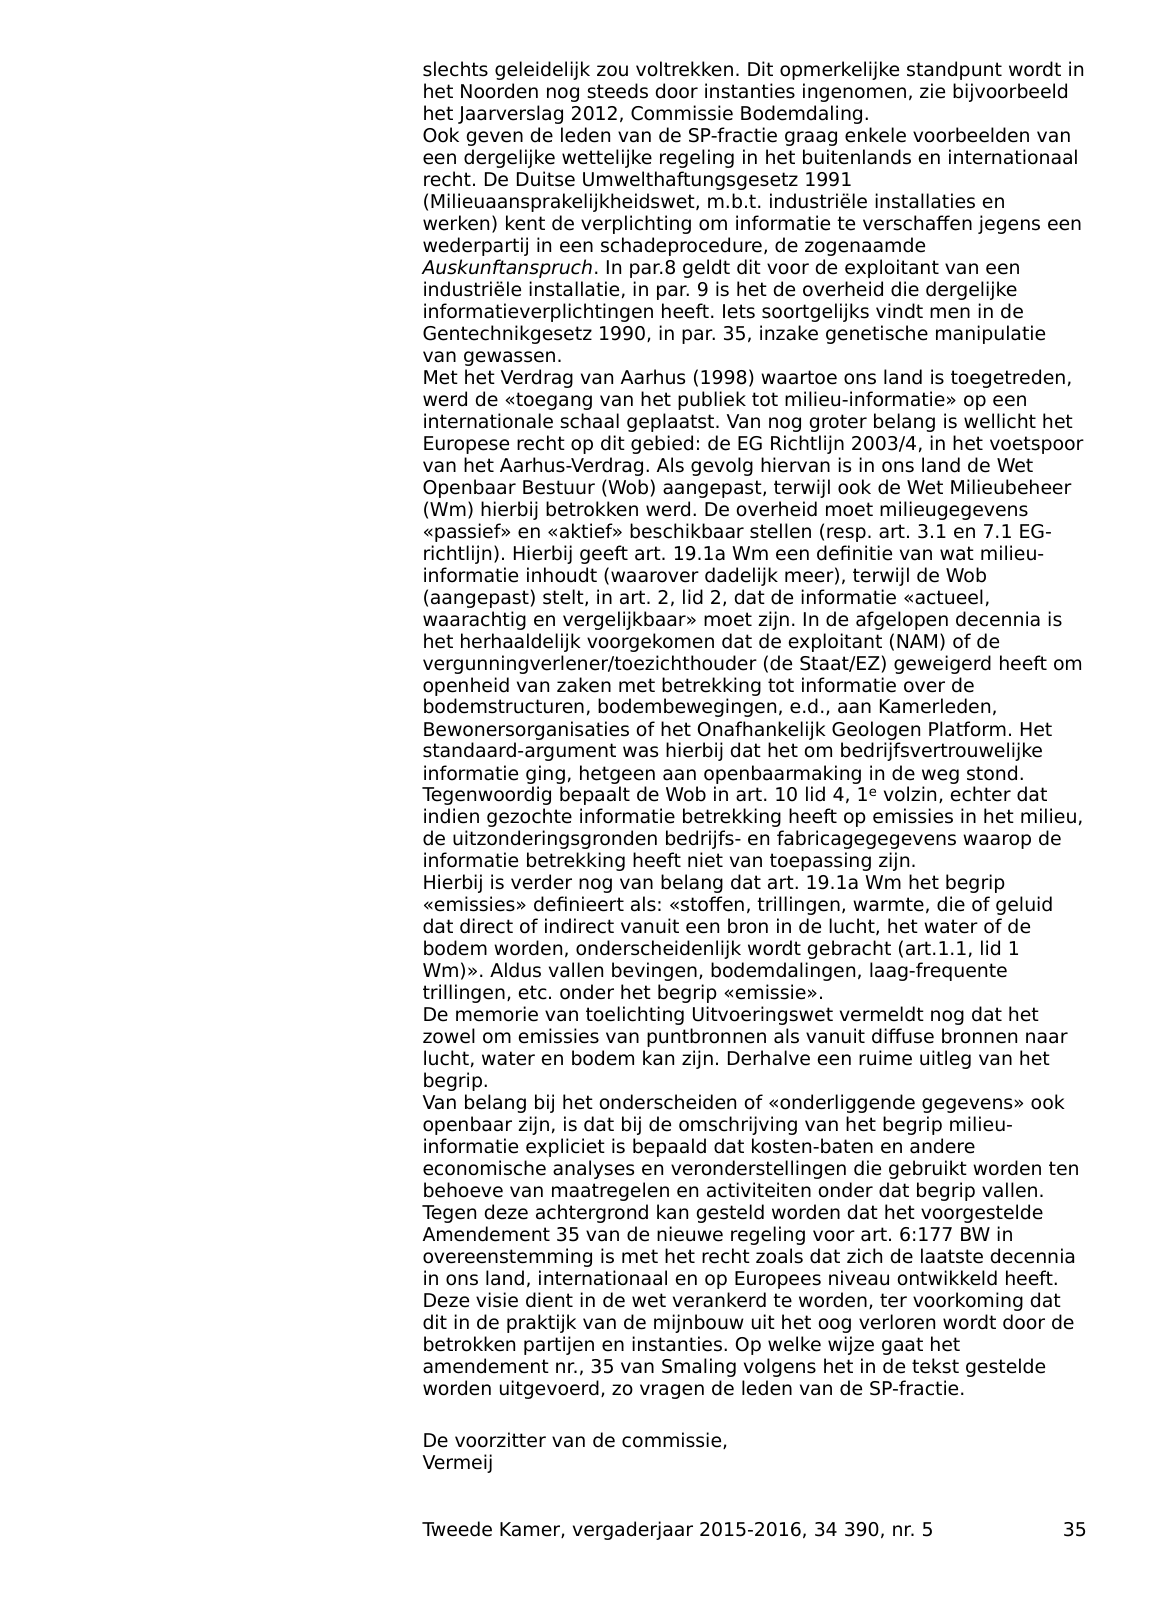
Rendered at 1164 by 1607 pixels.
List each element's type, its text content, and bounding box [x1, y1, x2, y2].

text Ook geven de leden van de SP-fractie graag enkele voorbeelden van een dergelijke wettelijke regeling in het buitenlands en internationaal recht. De Duitse Umwelthaftungsgesetz 1991 (Milieuaansprakelijkheidswet, m.b.t. industriële installaties en werken) kent de verplichting om informatie te verschaffen jegens een wederpartij in een schadeprocedure, de zogenaamde Auskunftanspruch. In par.8 geldt dit voor de exploitant van een industriële installatie, in par. 9 is het de overheid die dergelijke informatieverplichtingen heeft. Iets soortgelijks vindt men in de Gentechnikgesetz 1990, in par. 35, inzake genetische manipulatie van gewassen. [422, 125, 1087, 367]
text De memorie van toelichting Uitvoeringswet vermeldt nog dat het zowel om emissies van puntbronnen als vanuit diffuse bronnen naar lucht, water en bodem kan zijn. Derhalve een ruime uitleg van het begrip. [422, 1004, 1087, 1092]
text Met het Verdrag van Aarhus (1998) waartoe ons land is toegetreden, werd de «toegang van het publiek tot milieu-informatie» op een internationale schaal geplaatst. Van nog groter belang is wellicht het Europese recht op dit gebied: de EG Richtlijn 2003/4, in het voetspoor van het Aarhus-Verdrag. Als gevolg hiervan is in ons land de Wet Openbaar Bestuur (Wob) aangepast, terwijl ook de Wet Milieubeheer (Wm) hierbij betrokken werd. De overheid moet milieugegevens «passief» en «aktief» beschikbaar stellen (resp. art. 3.1 en 7.1 EG-richtlijn). Hierbij geeft art. 19.1a Wm een definitie van wat milieu-informatie inhoudt (waarover dadelijk meer), terwijl de Wob (aangepast) stelt, in art. 2, lid 2, dat de informatie «actueel, waarachtig en vergelijkbaar» moet zijn. In de afgelopen decennia is het herhaaldelijk voorgekomen dat de exploitant (NAM) of de vergunningverlener/toezichthouder (de Staat/EZ) geweigerd heeft om openheid van zaken met betrekking tot informatie over de bodemstructuren, bodembewegingen, e.d., aan Kamerleden, Bewonersorganisaties of het Onafhankelijk Geologen Platform. Het standaard-argument was hierbij dat het om bedrijfsvertrouwelijke informatie ging, hetgeen aan openbaarmaking in de weg stond. [422, 367, 1087, 784]
text Van belang bij het onderscheiden of «onderliggende gegevens» ook openbaar zijn, is dat bij de omschrijving van het begrip milieu-informatie expliciet is bepaald dat kosten-baten en andere economische analyses en veronderstellingen die gebruikt worden ten behoeve van maatregelen en activiteiten onder dat begrip vallen. [422, 1092, 1087, 1202]
text slechts geleidelijk zou voltrekken. Dit opmerkelijke standpunt wordt in het Noorden nog steeds door instanties ingenomen, zie bijvoorbeeld het Jaarverslag 2012, Commissie Bodemdaling. [422, 59, 1087, 125]
text De voorzitter van de commissie, Vermeij [422, 1430, 1087, 1474]
text Hierbij is verder nog van belang dat art. 19.1a Wm het begrip «emissies» definieert als: «stoffen, trillingen, warmte, die of geluid dat direct of indirect vanuit een bron in de lucht, het water of de bodem worden, onderscheidenlijk wordt gebracht (art.1.1, lid 1 Wm)». Aldus vallen bevingen, bodemdalingen, laag-frequente trillingen, etc. onder het begrip «emissie». [422, 872, 1087, 1004]
text Tegenwoordig bepaalt de Wob in art. 10 lid 4, 1e volzin, echter dat indien gezochte informatie betrekking heeft op emissies in het milieu, de uitzonderingsgronden bedrijfs- en fabricagegegevens waarop de informatie betrekking heeft niet van toepassing zijn. [422, 784, 1087, 872]
text Tegen deze achtergrond kan gesteld worden dat het voorgestelde Amendement 35 van de nieuwe regeling voor art. 6:177 BW in overeenstemming is met het recht zoals dat zich de laatste decennia in ons land, internationaal en op Europees niveau ontwikkeld heeft. Deze visie dient in de wet verankerd te worden, ter voorkoming dat dit in de praktijk van de mijnbouw uit het oog verloren wordt door de betrokken partijen en instanties. Op welke wijze gaat het amendement nr., 35 van Smaling volgens het in de tekst gestelde worden uitgevoerd, zo vragen de leden van de SP-fractie. [422, 1202, 1087, 1400]
